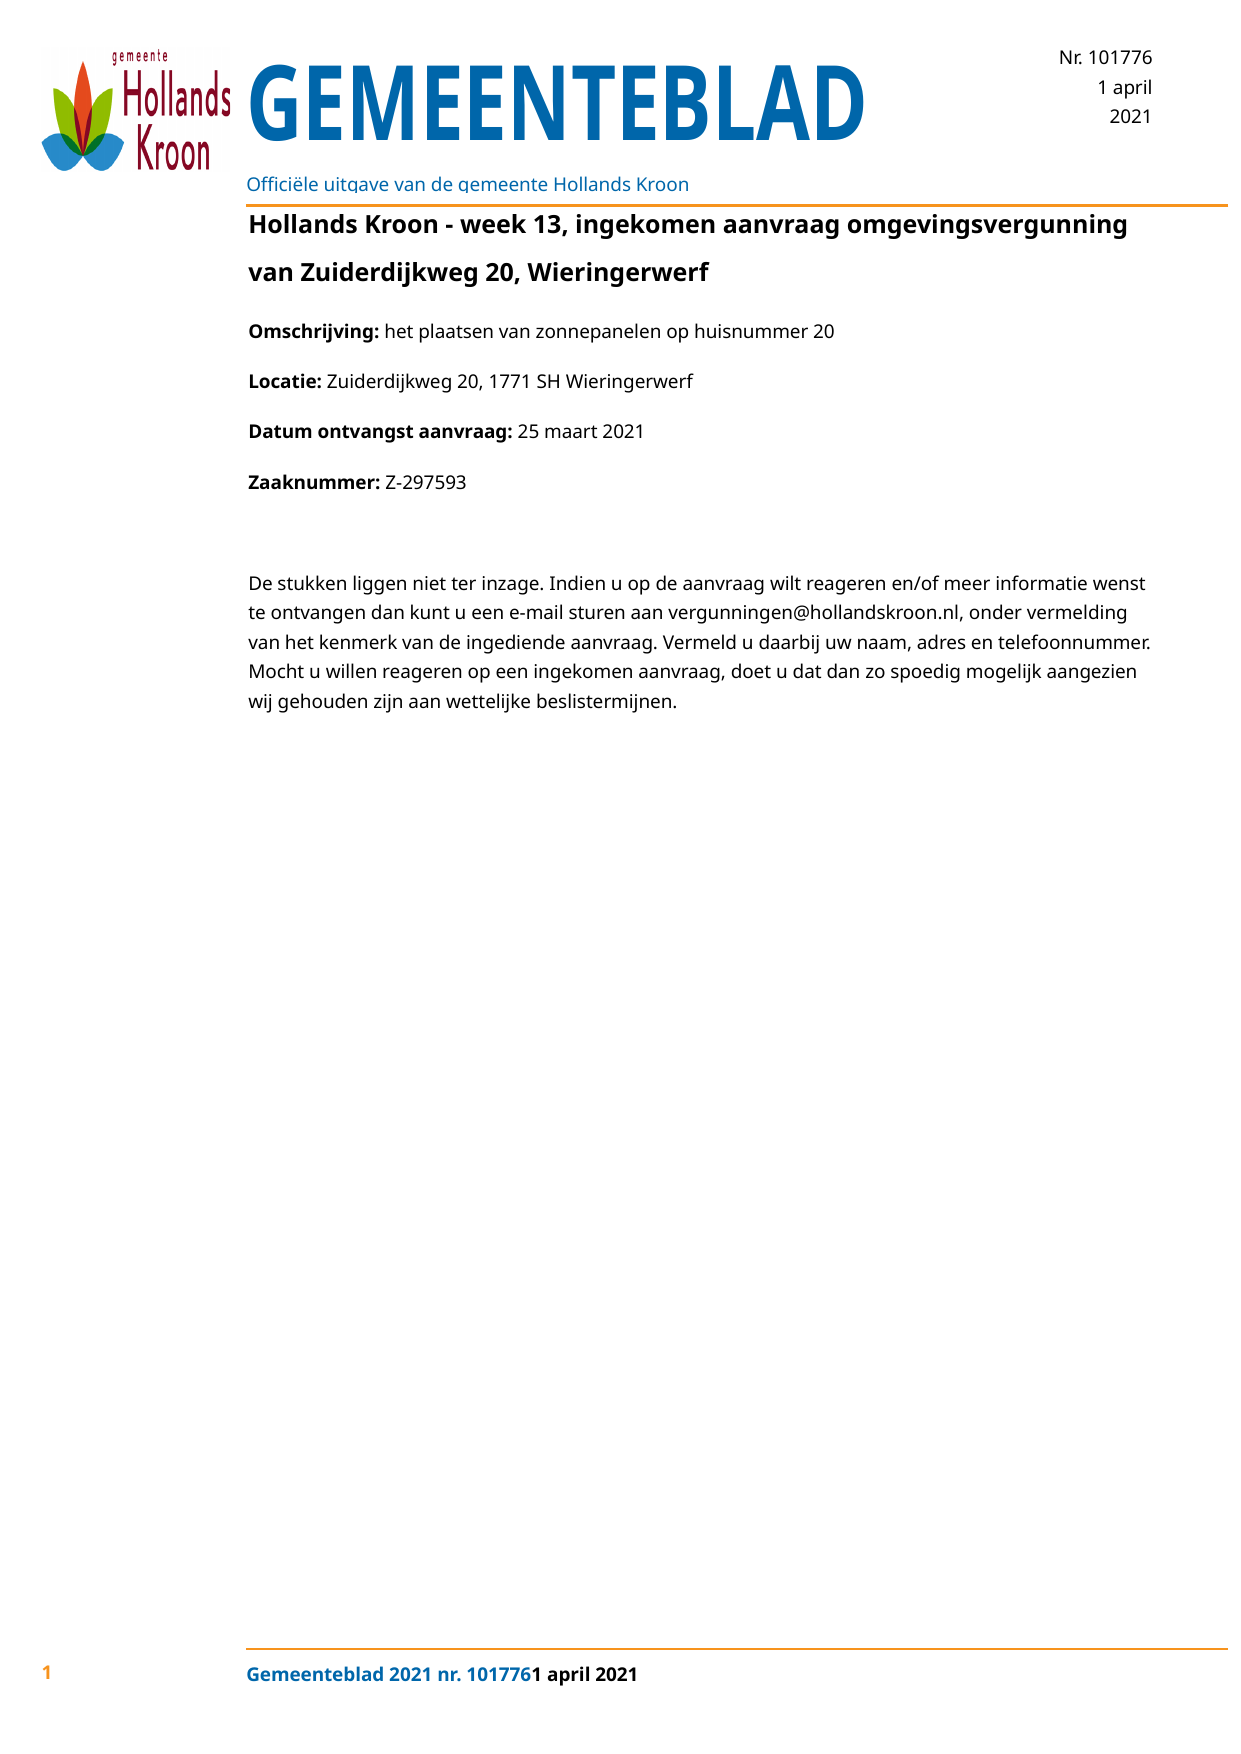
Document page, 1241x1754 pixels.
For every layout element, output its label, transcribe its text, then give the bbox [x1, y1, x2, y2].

text De stukken liggen niet ter inzage. Indien u op de aanvraag wilt reageren en/of meer informatie wenst te ontvangen dan kunt u een e-mail sturen aan vergunningen@hollandskroon.nl, onder vermelding van het kenmerk van de ingediende aanvraag. Vermeld u daarbij uw naam, adres en telefoonnummer. Mocht u willen reageren op een ingekomen aanvraag, doet u dat dan zo spoedig mogelijk aangezien wij gehouden zijn aan wettelijke beslistermijnen. [248, 570, 1152, 714]
text Zaaknummer: Z-297593 [248, 469, 1152, 495]
text Datum ontvangst aanvraag: 25 maart 2021 [248, 419, 1152, 444]
text Locatie: Zuiderdijkweg 20, 1771 SH Wieringerwerf [248, 368, 1152, 394]
text Omschrijving: het plaatsen van zonnepanelen op huisnummer 20 [248, 318, 1152, 344]
picture [41, 47, 231, 172]
text Hollands Kroon - week 13, ingekomen aanvraag omgevingsvergunning van Zuiderdijkweg 20, Wieringerwerf [248, 207, 1152, 288]
